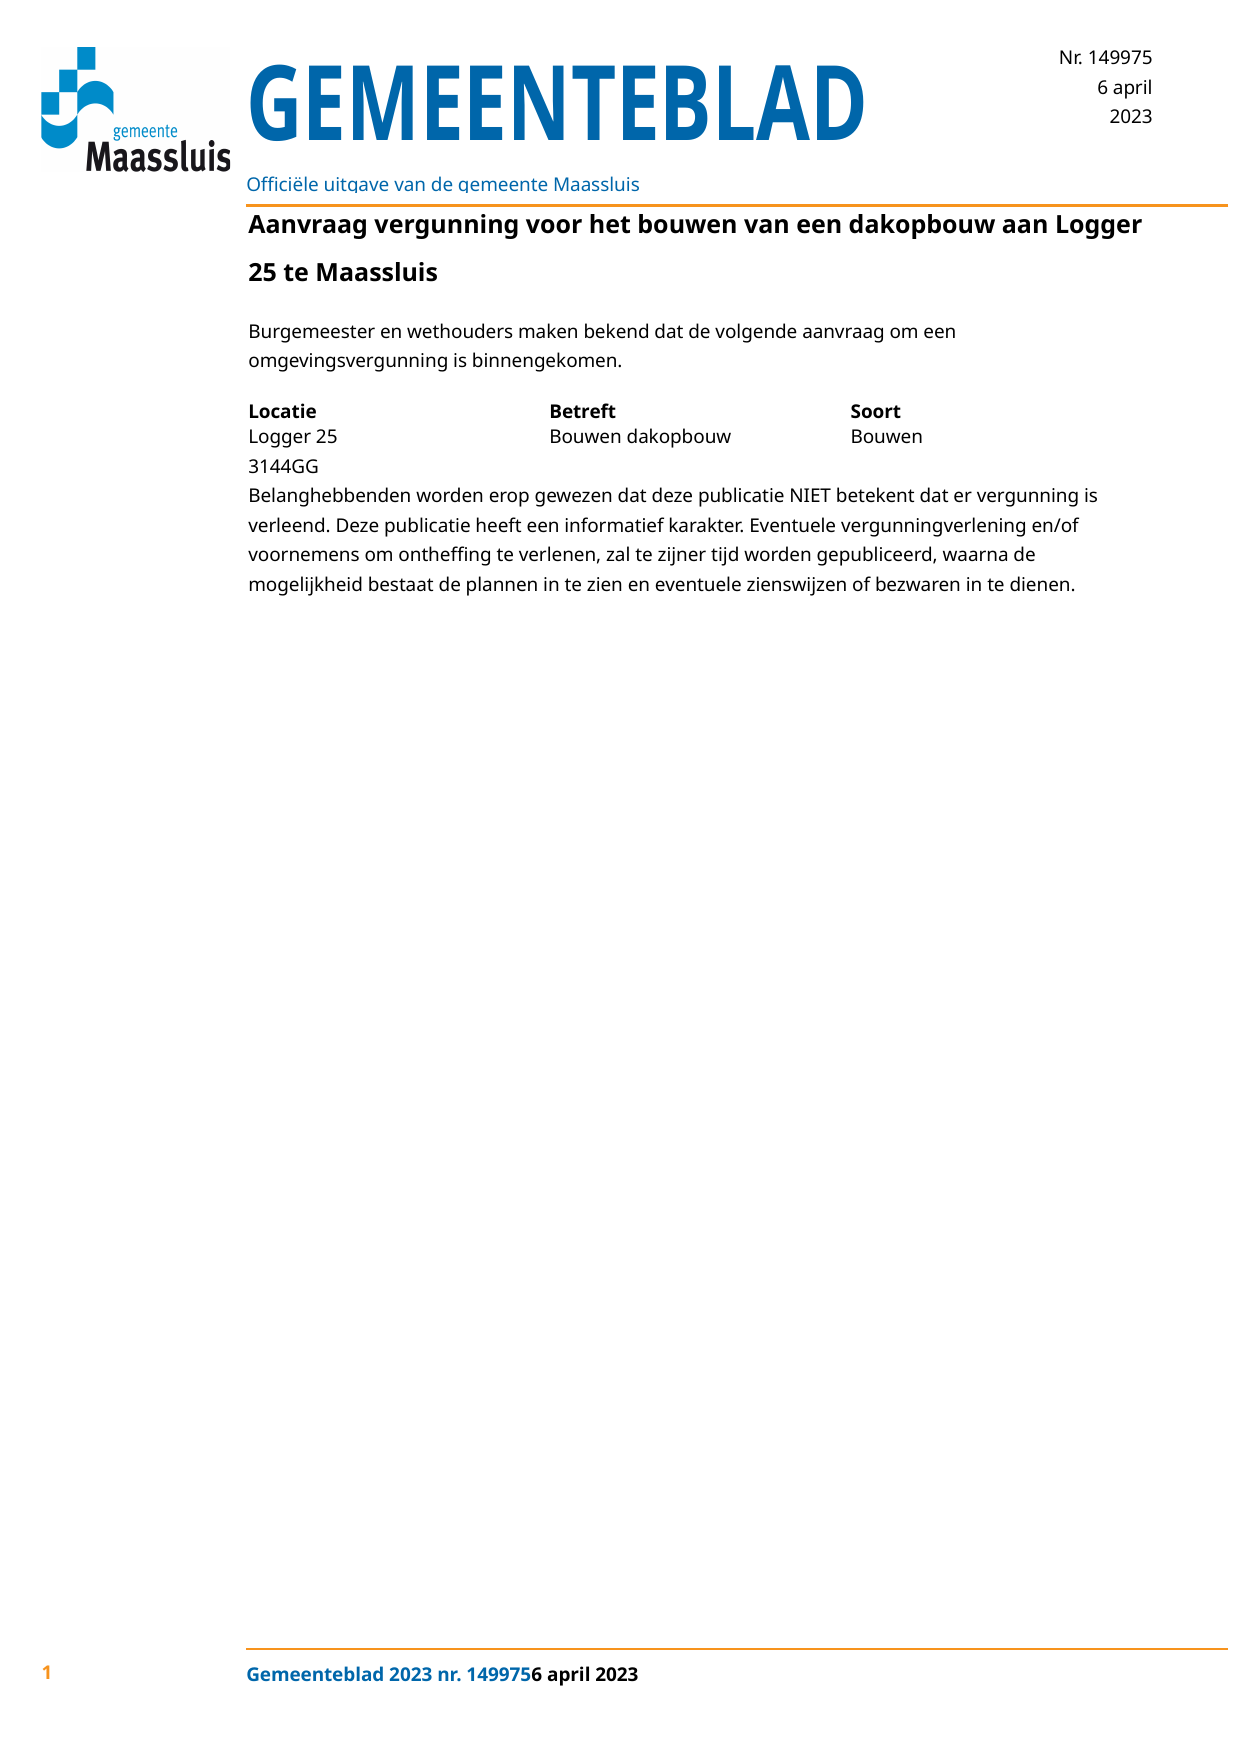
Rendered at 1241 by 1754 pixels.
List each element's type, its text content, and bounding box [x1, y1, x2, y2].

table_cell Bouwen dakopbouw [549, 424, 850, 479]
table_header Betreft [549, 398, 850, 424]
table_header Locatie [248, 398, 549, 424]
table_cell Bouwen [850, 424, 1152, 479]
table_cell Logger 25 3144GG [248, 424, 549, 479]
text Aanvraag vergunning voor het bouwen van een dakopbouw aan Logger 25 te Maassluis [248, 207, 1152, 288]
table_header Soort [850, 398, 1152, 424]
picture [41, 47, 77, 92]
text Burgemeester en wethouders maken bekend dat de volgende aanvraag om een omgevingsvergunning is binnengekomen. [248, 318, 1152, 373]
text Belanghebbenden worden erop gewezen dat deze publicatie NIET betekent dat er vergunning is verleend. Deze publicatie heeft een informatief karakter. Eventuele vergunningverlening en/of voornemens om ontheffing te verlenen, zal te zijner tijd worden gepubliceerd, waarna de mogelijkheid bestaat de plannen in te zien en eventuele zienswijzen of bezwaren in te dienen. [248, 482, 1152, 597]
picture [41, 47, 231, 172]
